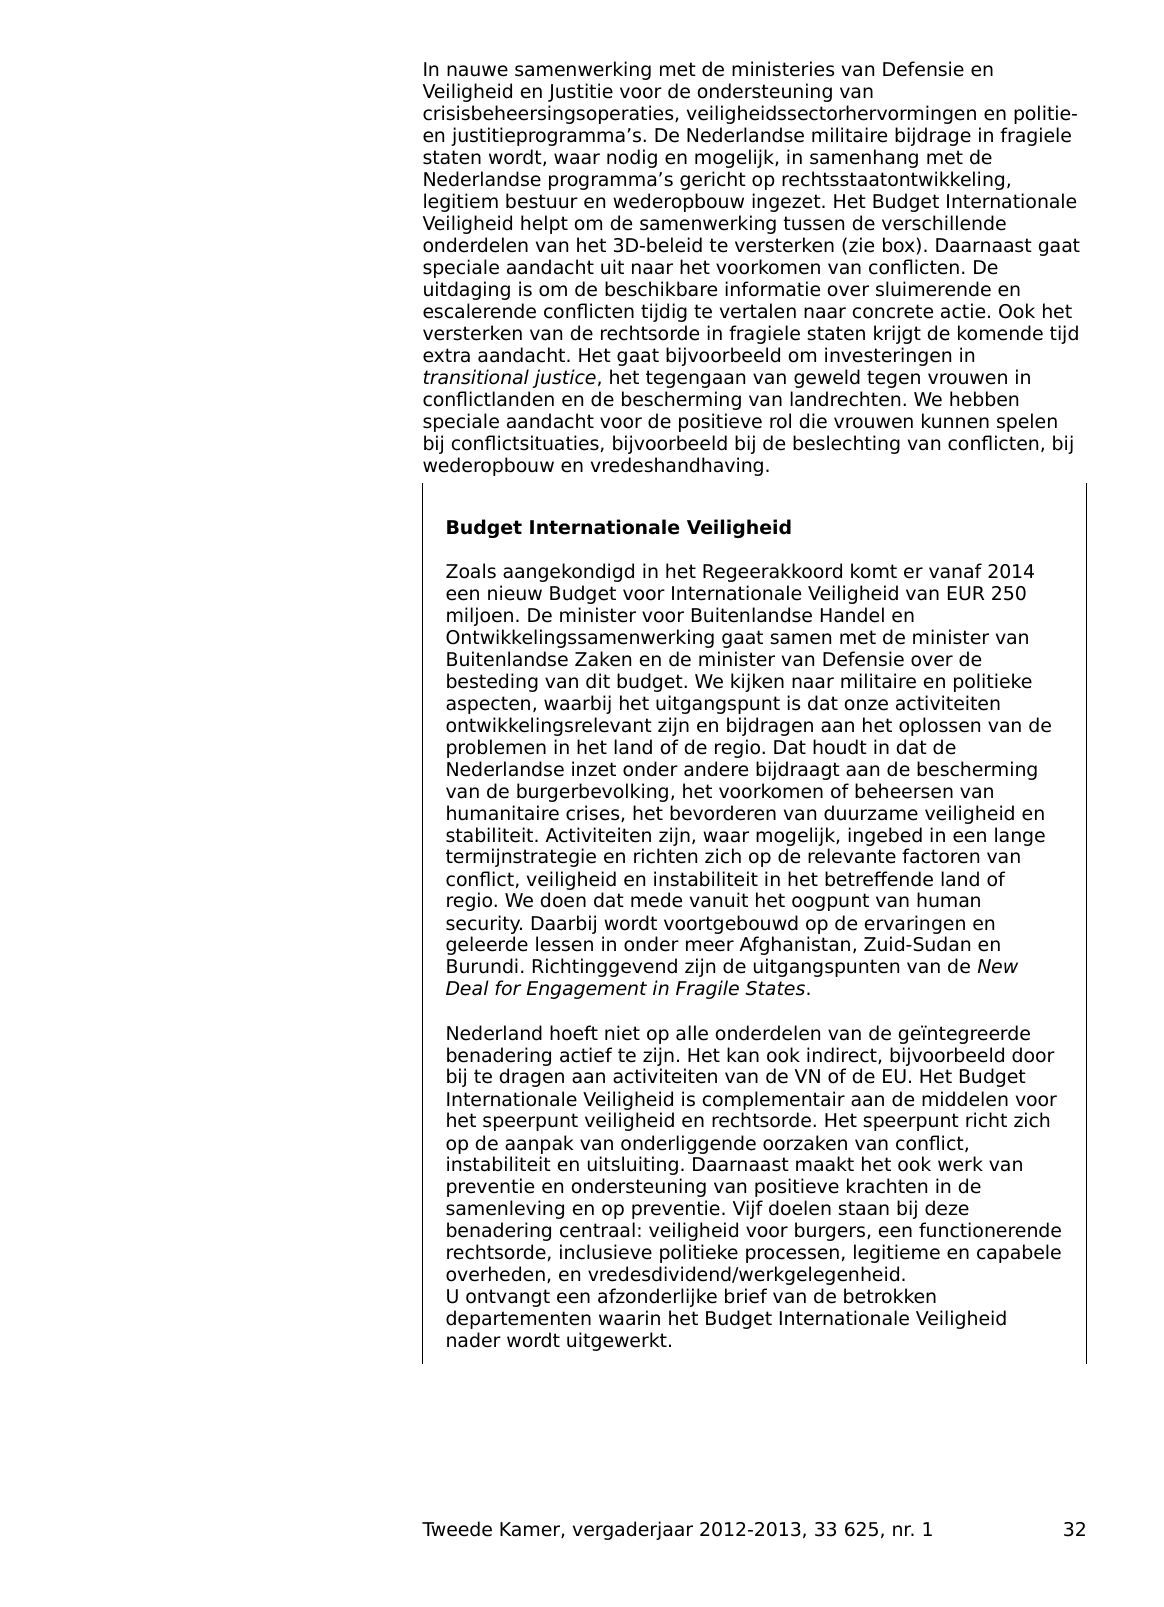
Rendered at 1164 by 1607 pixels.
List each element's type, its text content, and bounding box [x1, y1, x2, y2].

text In nauwe samenwerking met de ministeries van Defensie en Veiligheid en Justitie voor de ondersteuning van crisisbeheersingsoperaties, veiligheidssectorhervormingen en politie- en justitieprogramma’s. De Nederlandse militaire bijdrage in fragiele staten wordt, waar nodig en mogelijk, in samenhang met de Nederlandse programma’s gericht op rechtsstaatontwikkeling, legitiem bestuur en wederopbouw ingezet. Het Budget Internationale Veiligheid helpt om de samenwerking tussen de verschillende onderdelen van het 3D-beleid te versterken (zie box). Daarnaast gaat speciale aandacht uit naar het voorkomen van conflicten. De uitdaging is om de beschikbare informatie over sluimerende en escalerende conflicten tijdig te vertalen naar concrete actie. Ook het versterken van de rechtsorde in fragiele staten krijgt de komende tijd extra aandacht. Het gaat bijvoorbeeld om investeringen in transitional justice, het tegengaan van geweld tegen vrouwen in conflictlanden en de bescherming van landrechten. We hebben speciale aandacht voor de positieve rol die vrouwen kunnen spelen bij conflictsituaties, bijvoorbeeld bij de beslechting van conflicten, bij wederopbouw en vredeshandhaving. [422, 59, 1087, 477]
table_header Budget Internationale Veiligheid Zoals aangekondigd in het Regeerakkoord komt er vanaf 2014 een nieuw Budget voor Internationale Veiligheid van EUR 250 miljoen. De minister voor Buitenlandse Handel en Ontwikkelingssamenwerking gaat samen met de minister van Buitenlandse Zaken en de minister van Defensie over de besteding van dit budget. We kijken naar militaire en politieke aspecten, waarbij het uitgangspunt is dat onze activiteiten ontwikkelingsrelevant zijn en bijdragen aan het oplossen van de problemen in het land of de regio. Dat houdt in dat de Nederlandse inzet onder andere bijdraagt aan de bescherming van de burgerbevolking, het voorkomen of beheersen van humanitaire crises, het bevorderen van duurzame veiligheid en stabiliteit. Activiteiten zijn, waar mogelijk, ingebed in een lange termijnstrategie en richten zich op de relevante factoren van conflict, veiligheid en instabiliteit in het betreffende land of regio. We doen dat mede vanuit het oogpunt van human security. Daarbij wordt voortgebouwd op de ervaringen en geleerde lessen in onder meer Afghanistan, Zuid-Sudan en Burundi. Richtinggevend zijn de uitgangspunten van de New Deal for Engagement in Fragile States. Nederland hoeft niet op alle onderdelen van de geïntegreerde benadering actief te zijn. Het kan ook indirect, bijvoorbeeld door bij te dragen aan activiteiten van de VN of de EU. Het Budget Internationale Veiligheid is complementair aan de middelen voor het speerpunt veiligheid en rechtsorde. Het speerpunt richt zich op de aanpak van onderliggende oorzaken van conflict, instabiliteit en uitsluiting. Daarnaast maakt het ook werk van preventie en ondersteuning van positieve krachten in de samenleving en op preventie. Vijf doelen staan bij deze benadering centraal: veiligheid voor burgers, een functionerende rechtsorde, inclusieve politieke processen, legitieme en capabele overheden, en vredesdividend/werkgelegenheid. U ontvangt een afzonderlijke brief van de betrokken departementen waarin het Budget Internationale Veiligheid nader wordt uitgewerkt. [423, 483, 1086, 1364]
